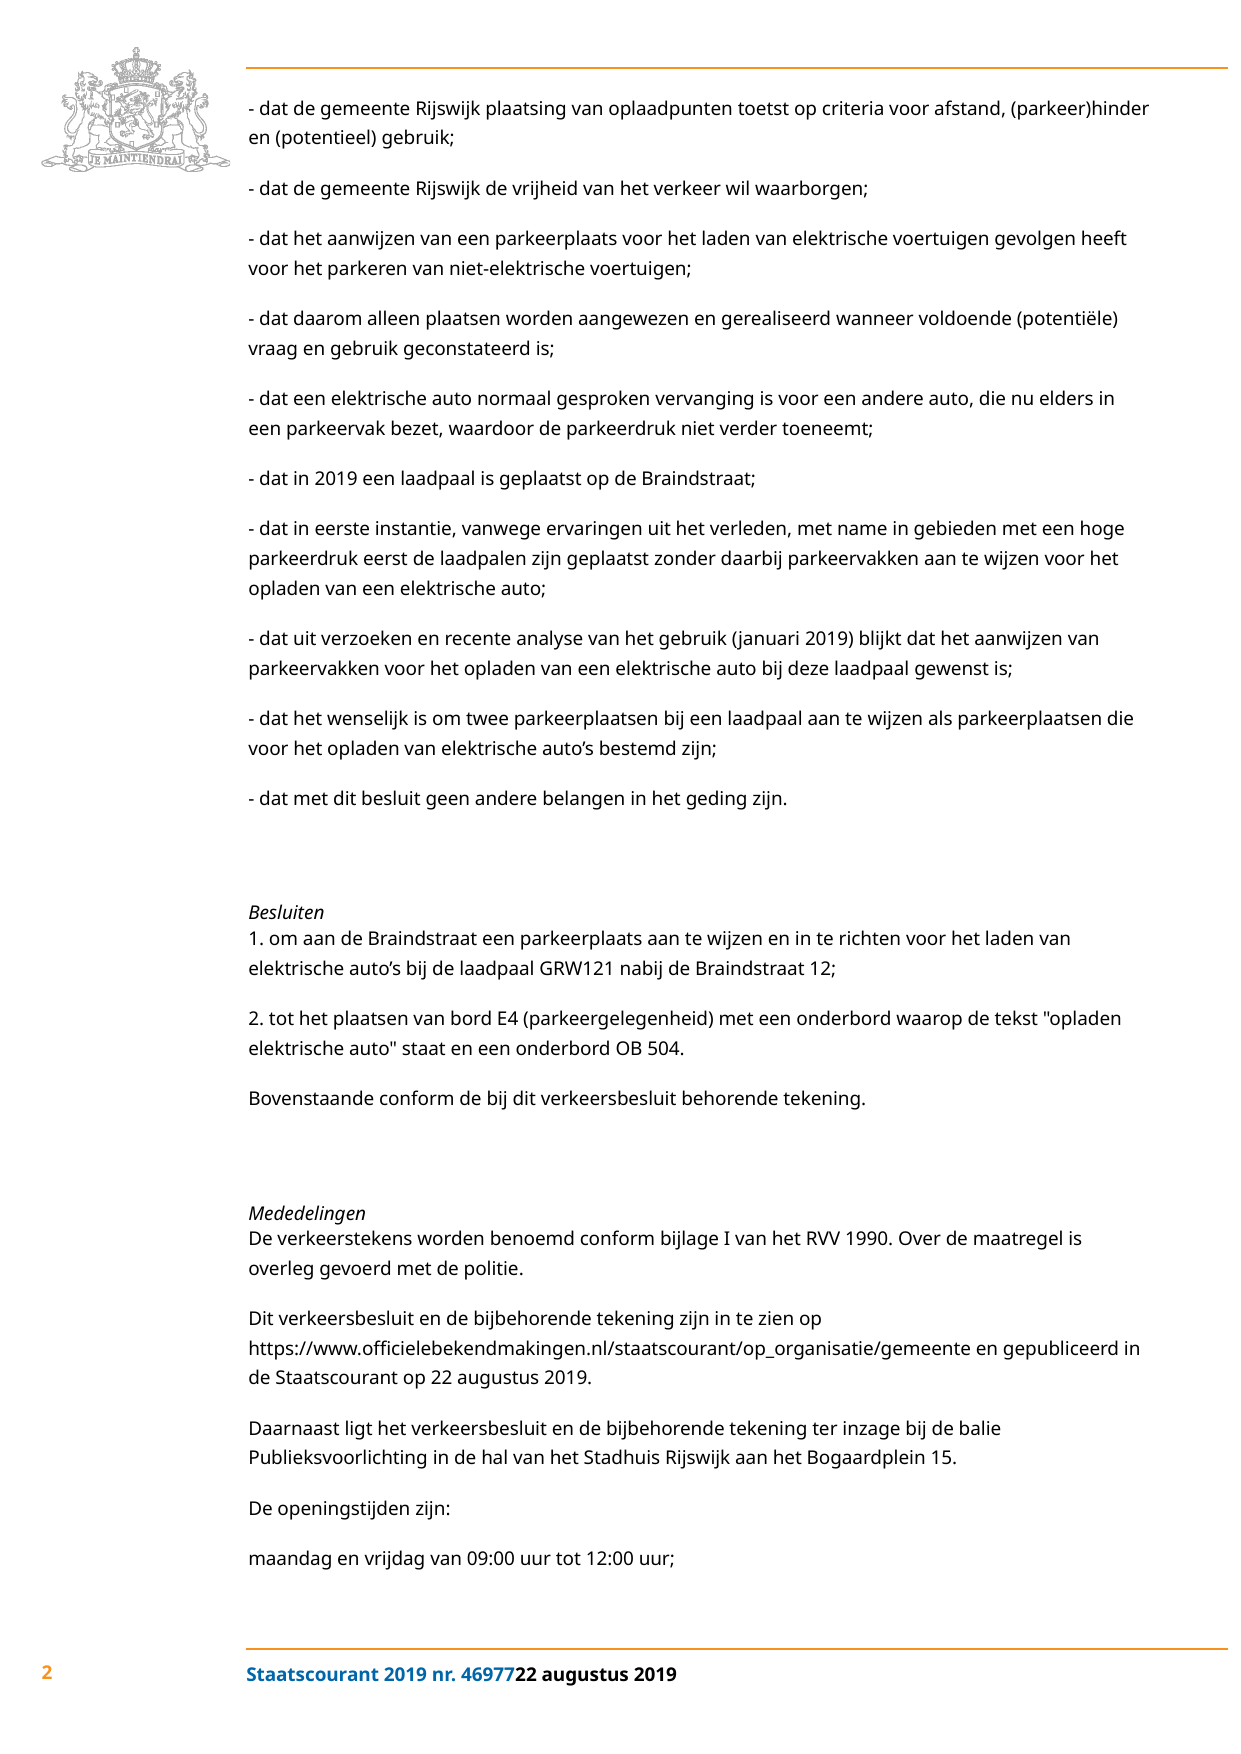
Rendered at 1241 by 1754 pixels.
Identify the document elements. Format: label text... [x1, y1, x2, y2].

text - dat in eerste instantie, vanwege ervaringen uit het verleden, met name in gebieden met een hoge parkeerdruk eerst de laadpalen zijn geplaatst zonder daarbij parkeervakken aan te wijzen voor het opladen van een elektrische auto; [248, 516, 1152, 601]
text 1. om aan de Braindstraat een parkeerplaats aan te wijzen en in te richten voor het laden van elektrische auto’s bij de laadpaal GRW121 nabij de Braindstraat 12; [248, 925, 1152, 981]
text Dit verkeersbesluit en de bijbehorende tekening zijn in te zien op https://www.officielebekendmakingen.nl/staatscourant/op_organisatie/gemeente en gepubliceerd in de Staatscourant op 22 augustus 2019. [248, 1305, 1152, 1390]
text - dat met dit besluit geen andere belangen in het geding zijn. [248, 785, 1152, 811]
picture [41, 47, 231, 172]
text - dat daarom alleen plaatsen worden aangewezen en gerealiseerd wanneer voldoende (potentiële) vraag en gebruik geconstateerd is; [248, 305, 1152, 361]
text - dat een elektrische auto normaal gesproken vervanging is voor een andere auto, die nu elders in een parkeervak bezet, waardoor de parkeerdruk niet verder toeneemt; [248, 385, 1152, 441]
text De verkeerstekens worden benoemd conform bijlage I van het RVV 1990. Over de maatregel is overleg gevoerd met de politie. [248, 1225, 1152, 1281]
text - dat de gemeente Rijswijk plaatsing van oplaadpunten toetst op criteria voor afstand, (parkeer)hinder en (potentieel) gebruik; [248, 95, 1152, 150]
text Besluiten [248, 899, 1152, 925]
text - dat het wenselijk is om twee parkeerplaatsen bij een laadpaal aan te wijzen als parkeerplaatsen die voor het opladen van elektrische auto’s bestemd zijn; [248, 705, 1152, 761]
text Bovenstaande conform de bij dit verkeersbesluit behorende tekening. [248, 1085, 1152, 1111]
text - dat uit verzoeken en recente analyse van het gebruik (januari 2019) blijkt dat het aanwijzen van parkeervakken voor het opladen van een elektrische auto bij deze laadpaal gewenst is; [248, 625, 1152, 681]
text De openingstijden zijn: [248, 1495, 1152, 1521]
text - dat in 2019 een laadpaal is geplaatst op de Braindstraat; [248, 465, 1152, 491]
text - dat de gemeente Rijswijk de vrijheid van het verkeer wil waarborgen; [248, 175, 1152, 201]
text Daarnaast ligt het verkeersbesluit en de bijbehorende tekening ter inzage bij de balie Publieksvoorlichting in de hal van het Stadhuis Rijswijk aan het Bogaardplein 15. [248, 1415, 1152, 1470]
text Mededelingen [248, 1200, 1152, 1225]
text 2. tot het plaatsen van bord E4 (parkeergelegenheid) met een onderbord waarop de tekst "opladen elektrische auto" staat en een onderbord OB 504. [248, 1005, 1152, 1061]
text - dat het aanwijzen van een parkeerplaats voor het laden van elektrische voertuigen gevolgen heeft voor het parkeren van niet-elektrische voertuigen; [248, 225, 1152, 281]
text maandag en vrijdag van 09:00 uur tot 12:00 uur; [248, 1545, 1152, 1571]
